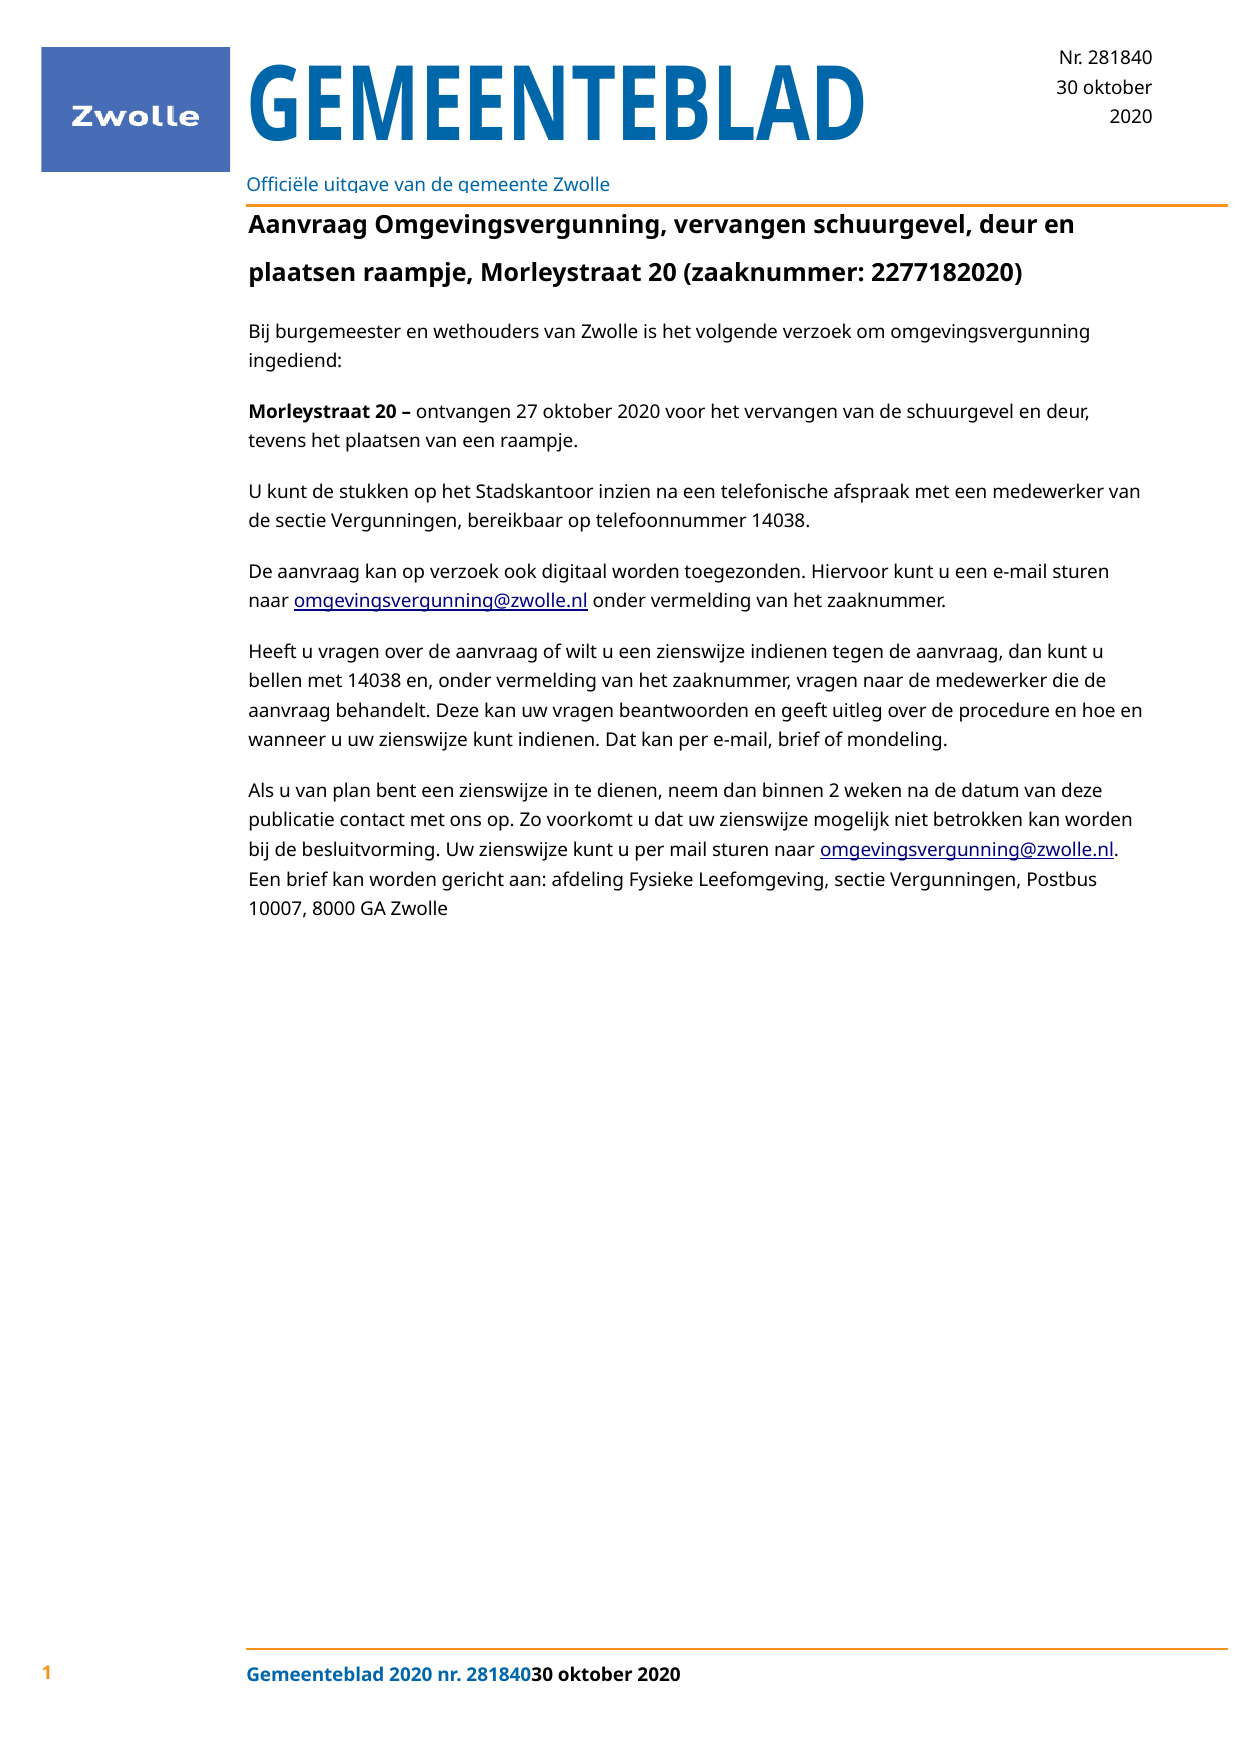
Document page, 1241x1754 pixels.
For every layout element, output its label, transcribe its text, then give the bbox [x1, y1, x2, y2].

text Bij burgemeester en wethouders van Zwolle is het volgende verzoek om omgevingsvergunning ingediend: [248, 318, 1152, 373]
text Aanvraag Omgevingsvergunning, vervangen schuurgevel, deur en plaatsen raampje, Morleystraat 20 (zaaknummer: 2277182020) [248, 207, 1152, 288]
text Morleystraat 20 – ontvangen 27 oktober 2020 voor het vervangen van de schuurgevel en deur, tevens het plaatsen van een raampje. [248, 398, 1152, 453]
text De aanvraag kan op verzoek ook digitaal worden toegezonden. Hiervoor kunt u een e-mail sturen naar omgevingsvergunning@zwolle.nl onder vermelding van het zaaknummer. [248, 558, 1152, 613]
text Als u van plan bent een zienswijze in te dienen, neem dan binnen 2 weken na de datum van deze publicatie contact met ons op. Zo voorkomt u dat uw zienswijze mogelijk niet betrokken kan worden bij de besluitvorming. Uw zienswijze kunt u per mail sturen naar omgevingsvergunning@zwolle.nl. Een brief kan worden gericht aan: afdeling Fysieke Leefomgeving, sectie Vergunningen, Postbus 10007, 8000 GA Zwolle [248, 777, 1152, 921]
picture [41, 47, 231, 172]
text Heeft u vragen over de aanvraag of wilt u een zienswijze indienen tegen de aanvraag, dan kunt u bellen met 14038 en, onder vermelding van het zaaknummer, vragen naar de medewerker die de aanvraag behandelt. Deze kan uw vragen beantwoorden en geeft uitleg over de procedure en hoe en wanneer u uw zienswijze kunt indienen. Dat kan per e-mail, brief of mondeling. [248, 638, 1152, 752]
text U kunt de stukken op het Stadskantoor inzien na een telefonische afspraak met een medewerker van de sectie Vergunningen, bereikbaar op telefoonnummer 14038. [248, 478, 1152, 533]
